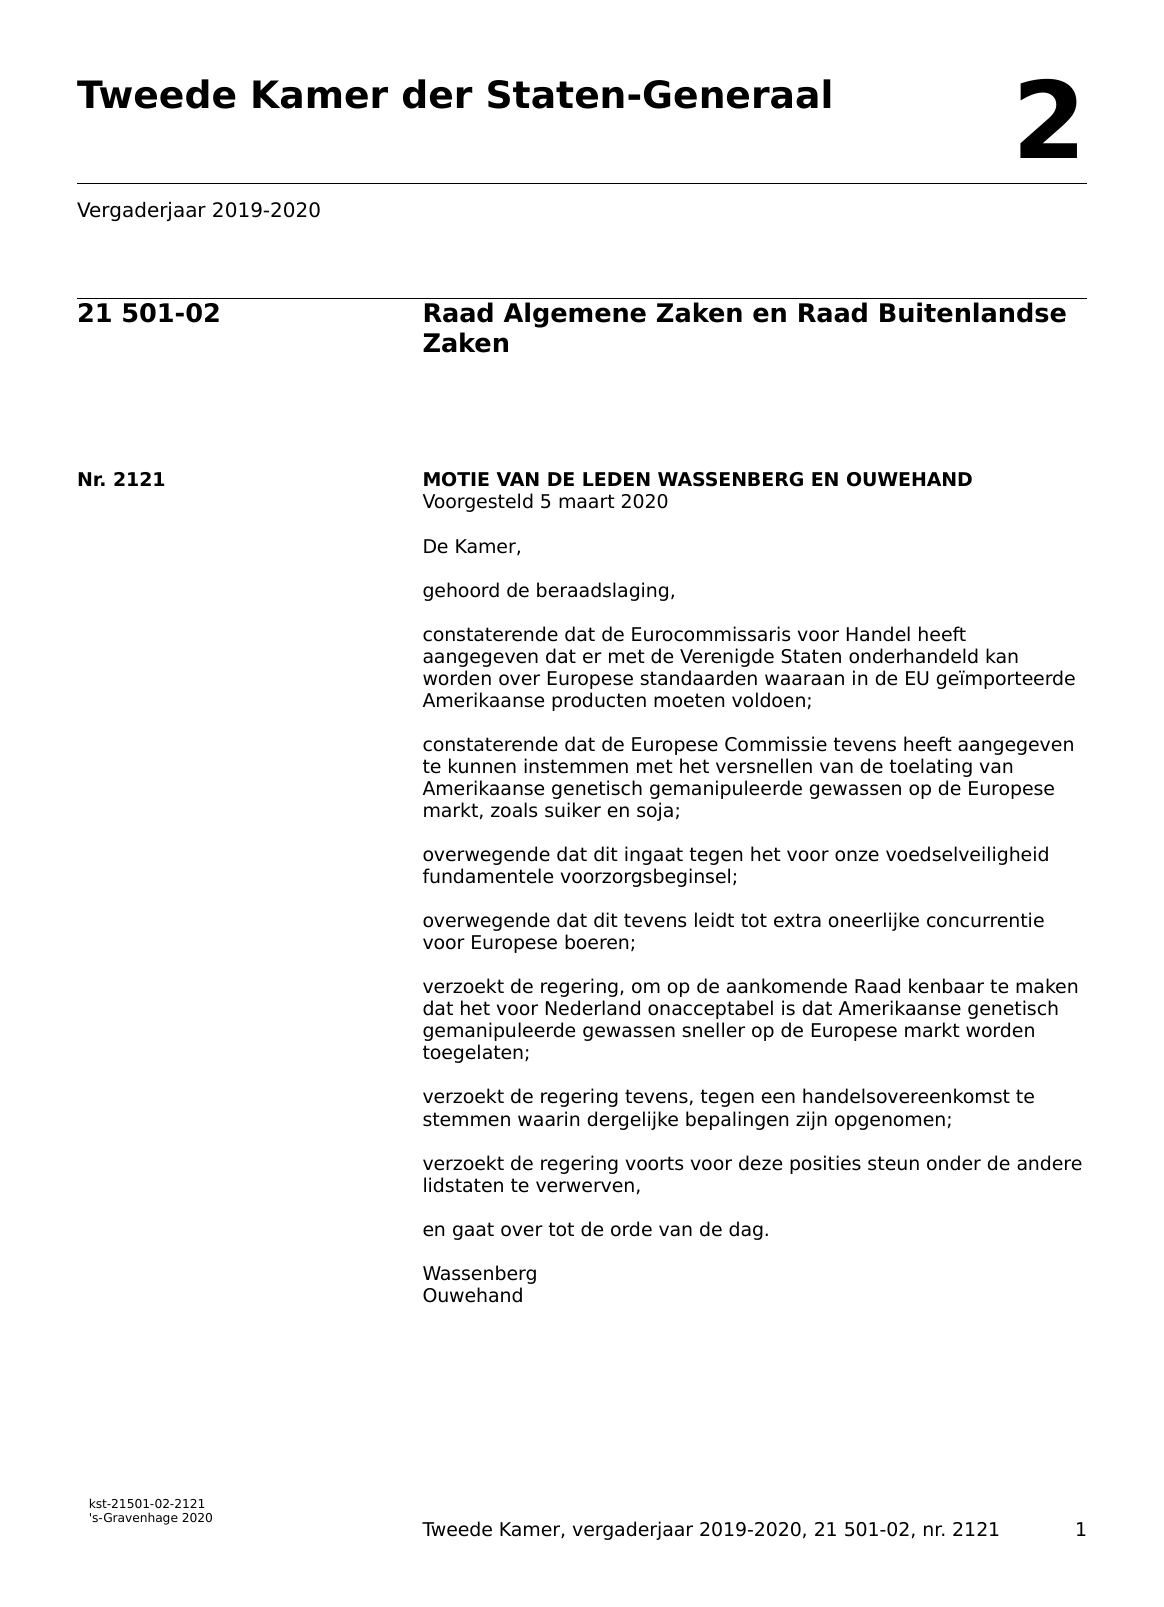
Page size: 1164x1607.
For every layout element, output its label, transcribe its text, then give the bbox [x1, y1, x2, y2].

text Ouwehand [422, 1285, 1087, 1307]
text overwegende dat dit tevens leidt tot extra oneerlijke concurrentie voor Europese boeren; [422, 910, 1087, 954]
text Wassenberg [422, 1263, 1087, 1285]
text De Kamer, [422, 536, 1087, 557]
subtitle Nr. 2121 MOTIE VAN DE LEDEN WASSENBERG EN OUWEHAND [77, 469, 1087, 491]
text verzoekt de regering, om op de aankomende Raad kenbaar te maken dat het voor Nederland onacceptabel is dat Amerikaanse genetisch gemanipuleerde gewassen sneller op de Europese markt worden toegelaten; [422, 976, 1087, 1064]
text Voorgesteld 5 maart 2020 [422, 491, 1087, 513]
table_cell Vergaderjaar 2019-2020 [77, 184, 1087, 298]
text constaterende dat de Eurocommissaris voor Handel heeft aangegeven dat er met de Verenigde Staten onderhandeld kan worden over Europese standaarden waaraan in de EU geïmporteerde Amerikaanse producten moeten voldoen; [422, 624, 1087, 712]
table_header Tweede Kamer der Staten-Generaal [77, 59, 886, 183]
subtitle 21 501-02 Raad Algemene Zaken en Raad Buitenlandse Zaken [77, 299, 1087, 358]
text overwegende dat dit ingaat tegen het voor onze voedselveiligheid fundamentele voorzorgsbeginsel; [422, 844, 1087, 888]
text en gaat over tot de orde van de dag. [422, 1219, 1087, 1241]
text 's-Gravenhage 2020 [88, 1511, 323, 1525]
text kst-21501-02-2121 [88, 1497, 323, 1511]
table_header 2 [886, 59, 1087, 183]
text verzoekt de regering voorts voor deze posities steun onder de andere lidstaten te verwerven, [422, 1153, 1087, 1197]
text gehoord de beraadslaging, [422, 580, 1087, 602]
text constaterende dat de Europese Commissie tevens heeft aangegeven te kunnen instemmen met het versnellen van de toelating van Amerikaanse genetisch gemanipuleerde gewassen op de Europese markt, zoals suiker en soja; [422, 734, 1087, 822]
text verzoekt de regering tevens, tegen een handelsovereenkomst te stemmen waarin dergelijke bepalingen zijn opgenomen; [422, 1086, 1087, 1130]
